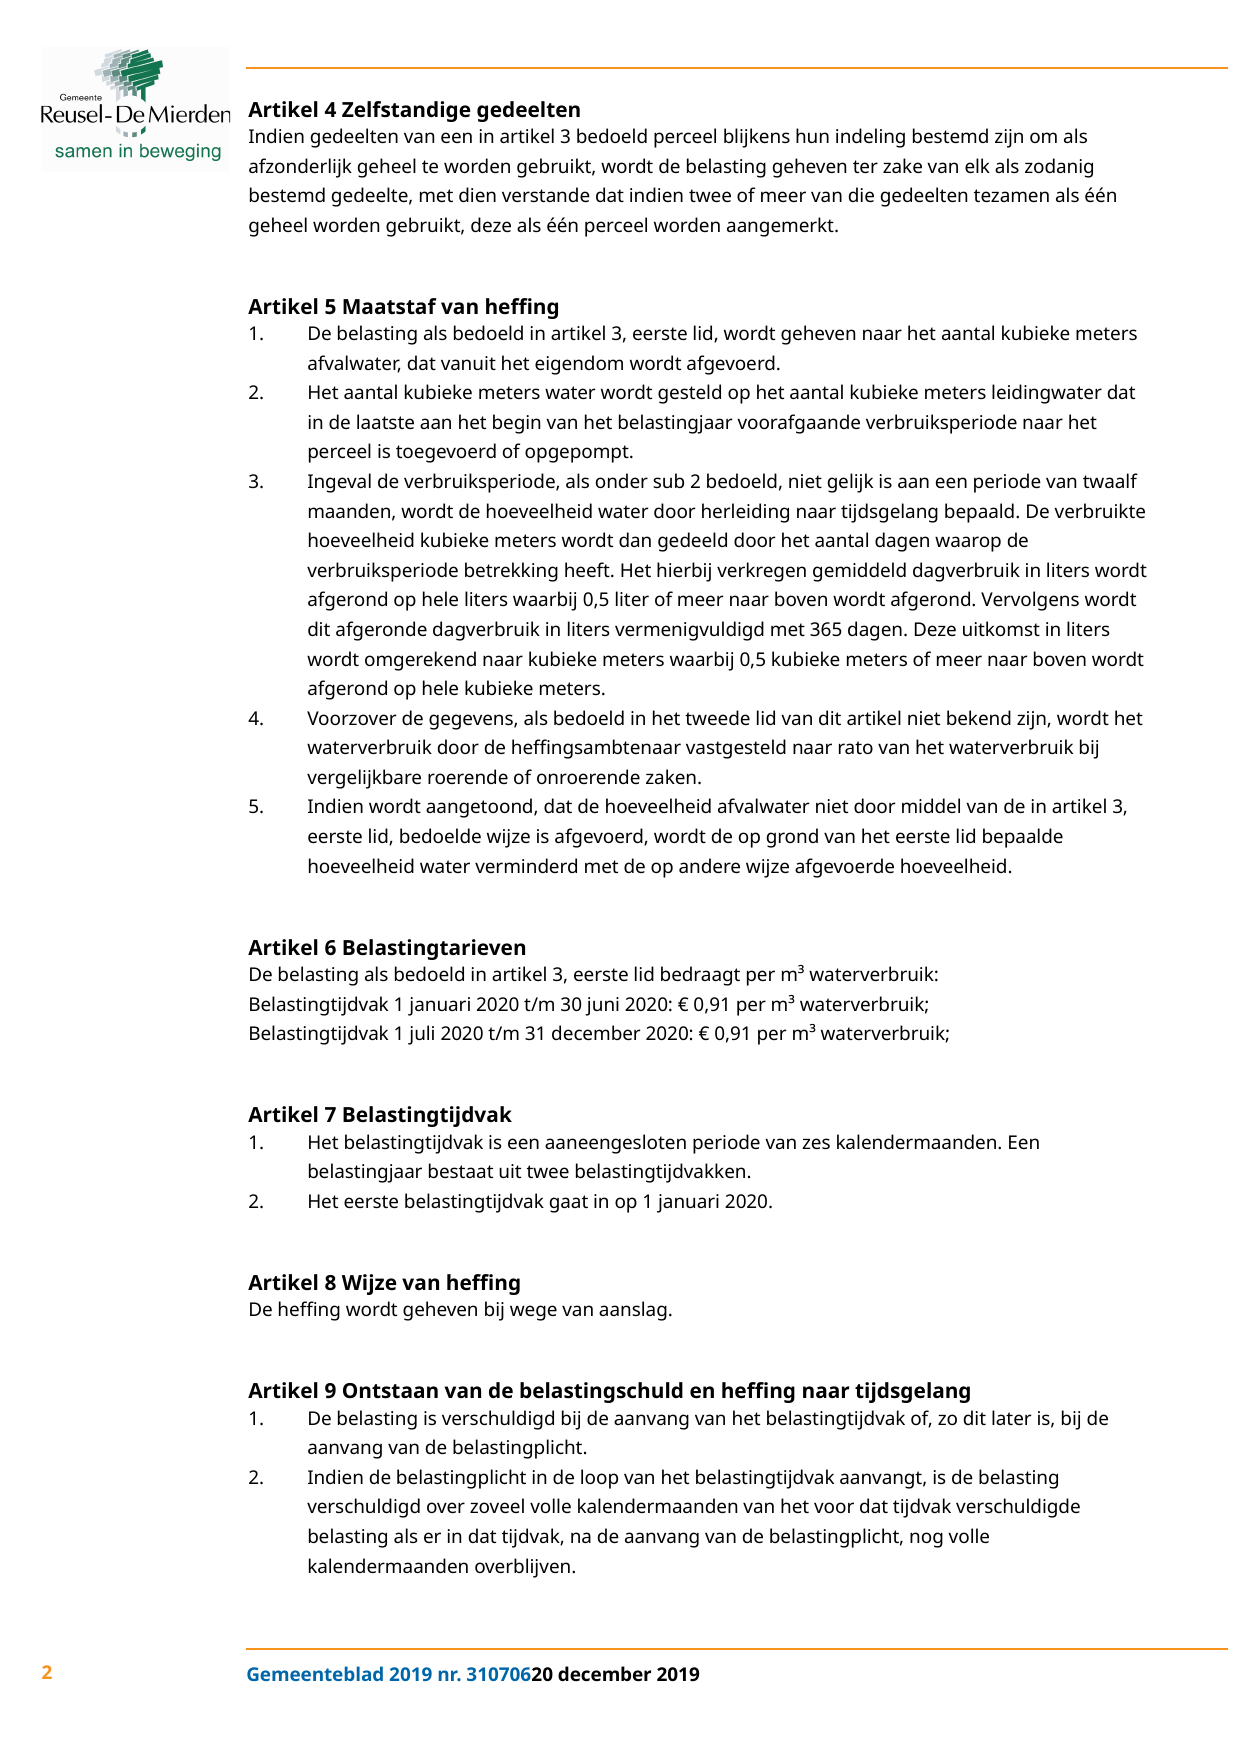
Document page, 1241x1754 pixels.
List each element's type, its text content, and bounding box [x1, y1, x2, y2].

text Indien gedeelten van een in artikel 3 bedoeld perceel blijkens hun indeling bestemd zijn om als afzonderlijk geheel te worden gebruikt, wordt de belasting geheven ter zake van elk als zodanig bestemd gedeelte, met dien verstande dat indien twee of meer van die gedeelten tezamen als één geheel worden gebruikt, deze als één perceel worden aangemerkt. [248, 123, 1152, 238]
list De belasting is verschuldigd bij de aanvang van het belastingtijdvak of, zo dit later is, bij de aanvang van de belastingplicht. [248, 1405, 1152, 1460]
text Artikel 8 Wijze van heffing [248, 1268, 1152, 1297]
text Artikel 5 Maatstaf van heffing [248, 292, 1152, 320]
text Artikel 6 Belastingtarieven [248, 933, 1152, 961]
list Het aantal kubieke meters water wordt gesteld op het aantal kubieke meters leidingwater dat in de laatste aan het begin van het belastingjaar voorafgaande verbruiksperiode naar het perceel is toegevoerd of opgepompt. [248, 379, 1152, 464]
text Belastingtijdvak 1 januari 2020 t/m 30 juni 2020: € 0,91 per m³ waterverbruik; [248, 991, 1152, 1017]
text Artikel 7 Belastingtijdvak [248, 1101, 1152, 1129]
list Indien de belastingplicht in de loop van het belastingtijdvak aanvangt, is de belasting verschuldigd over zoveel volle kalendermaanden van het voor dat tijdvak verschuldigde belasting als er in dat tijdvak, na de aanvang van de belastingplicht, nog volle kalendermaanden overblijven. [248, 1464, 1152, 1579]
list Voorzover de gegevens, als bedoeld in het tweede lid van dit artikel niet bekend zijn, wordt het waterverbruik door de heffingsambtenaar vastgesteld naar rato van het waterverbruik bij vergelijkbare roerende of onroerende zaken. [248, 705, 1152, 790]
list Ingeval de verbruiksperiode, als onder sub 2 bedoeld, niet gelijk is aan een periode van twaalf maanden, wordt de hoeveelheid water door herleiding naar tijdsgelang bepaald. De verbruikte hoeveelheid kubieke meters wordt dan gedeeld door het aantal dagen waarop de verbruiksperiode betrekking heeft. Het hierbij verkregen gemiddeld dagverbruik in liters wordt afgerond op hele liters waarbij 0,5 liter of meer naar boven wordt afgerond. Vervolgens wordt dit afgeronde dagverbruik in liters vermenigvuldigd met 365 dagen. Deze uitkomst in liters wordt omgerekend naar kubieke meters waarbij 0,5 kubieke meters of meer naar boven wordt afgerond op hele kubieke meters. [248, 468, 1152, 701]
list Indien wordt aangetoond, dat de hoeveelheid afvalwater niet door middel van de in artikel 3, eerste lid, bedoelde wijze is afgevoerd, wordt de op grond van het eerste lid bepaalde hoeveelheid water verminderd met de op andere wijze afgevoerde hoeveelheid. [248, 794, 1152, 879]
list De belasting als bedoeld in artikel 3, eerste lid, wordt geheven naar het aantal kubieke meters afvalwater, dat vanuit het eigendom wordt afgevoerd. [248, 320, 1152, 376]
text Artikel 9 Ontstaan van de belastingschuld en heffing naar tijdsgelang [248, 1377, 1152, 1405]
text Belastingtijdvak 1 juli 2020 t/m 31 december 2020: € 0,91 per m³ waterverbruik; [248, 1021, 1152, 1046]
picture [41, 47, 231, 172]
list Het eerste belastingtijdvak gaat in op 1 januari 2020. [248, 1188, 1152, 1214]
text De heffing wordt geheven bij wege van aanslag. [248, 1297, 1152, 1322]
text Artikel 4 Zelfstandige gedeelten [248, 95, 1152, 123]
list Het belastingtijdvak is een aaneengesloten periode van zes kalendermaanden. Een belastingjaar bestaat uit twee belastingtijdvakken. [248, 1129, 1152, 1184]
text De belasting als bedoeld in artikel 3, eerste lid bedraagt per m³ waterverbruik: [248, 961, 1152, 987]
